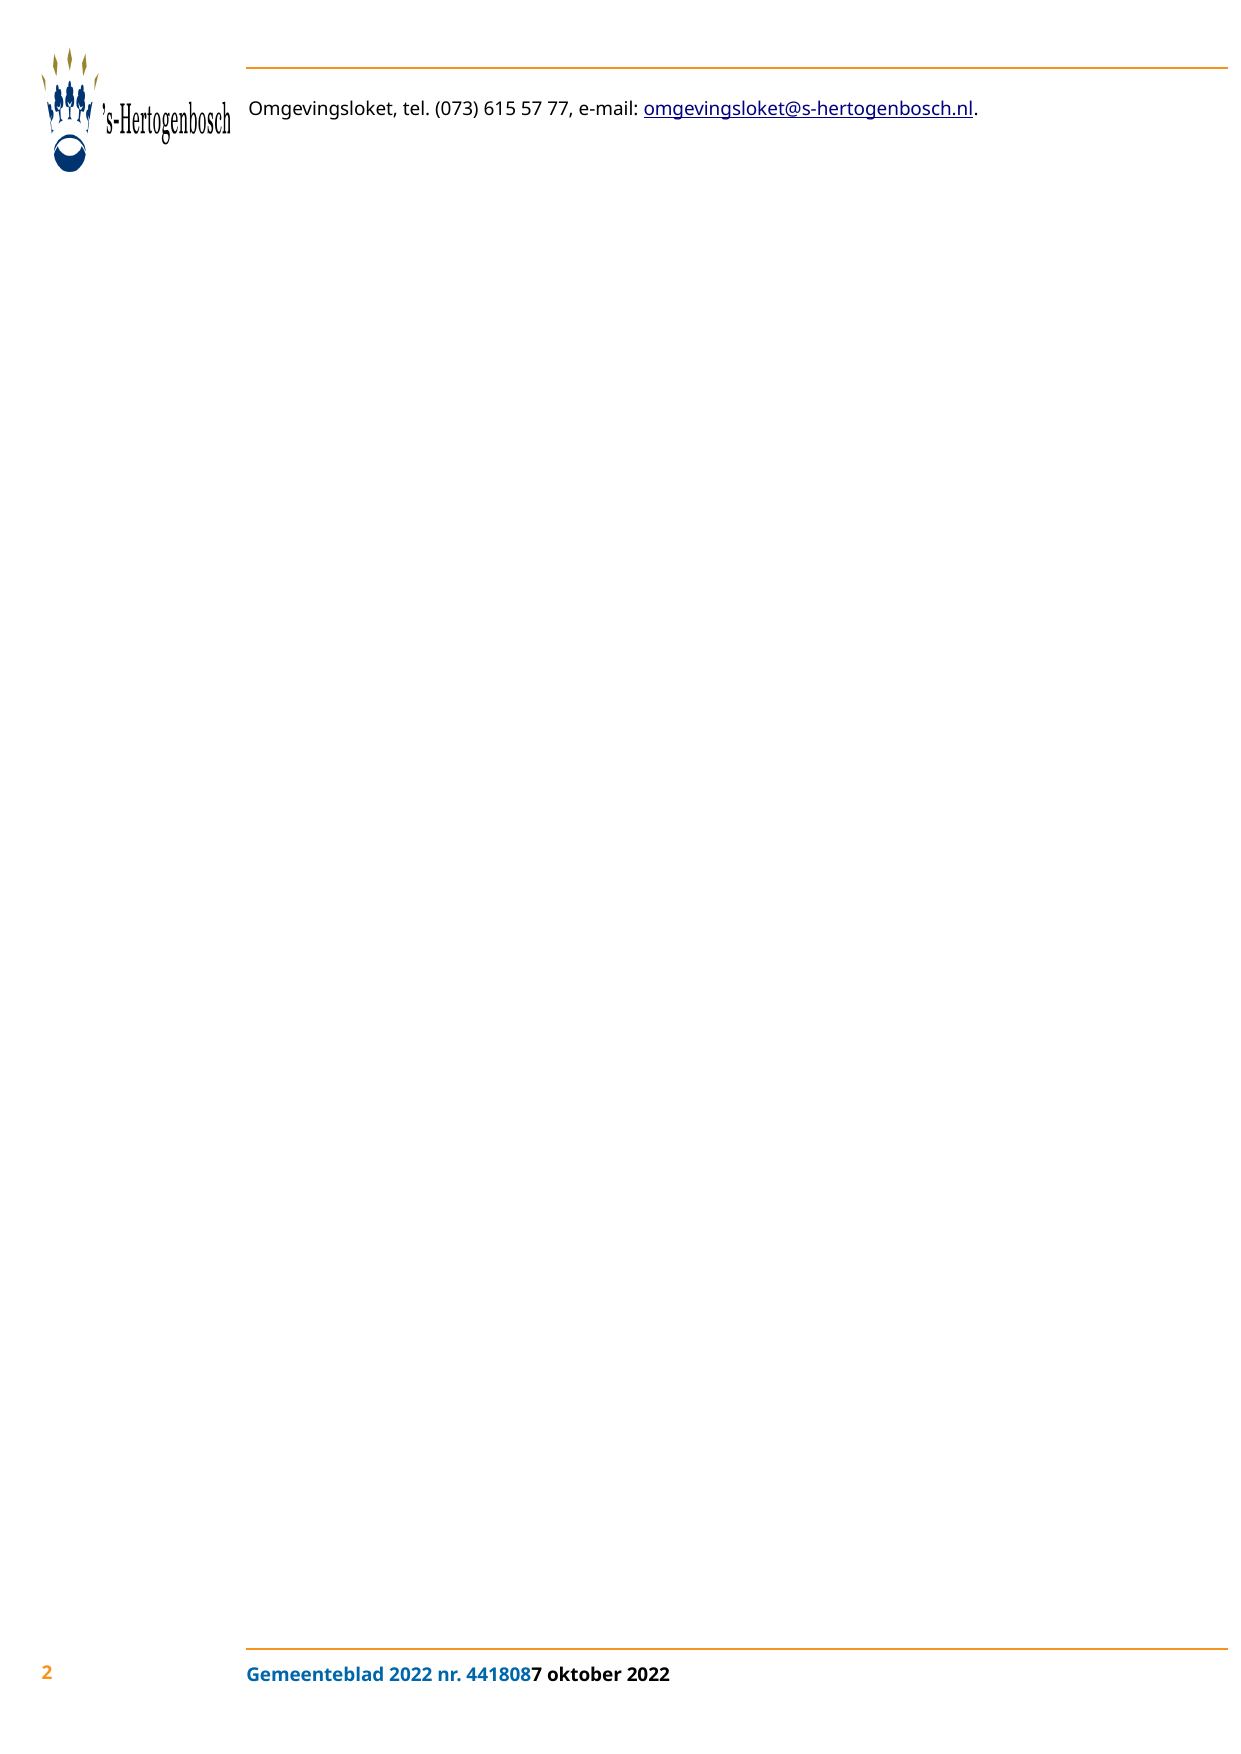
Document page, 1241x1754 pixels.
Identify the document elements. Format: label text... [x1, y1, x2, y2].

text Omgevingsloket, tel. (073) 615 57 77, e-mail: omgevingsloket@s-hertogenbosch.nl. [248, 95, 1152, 121]
picture [41, 47, 231, 172]
